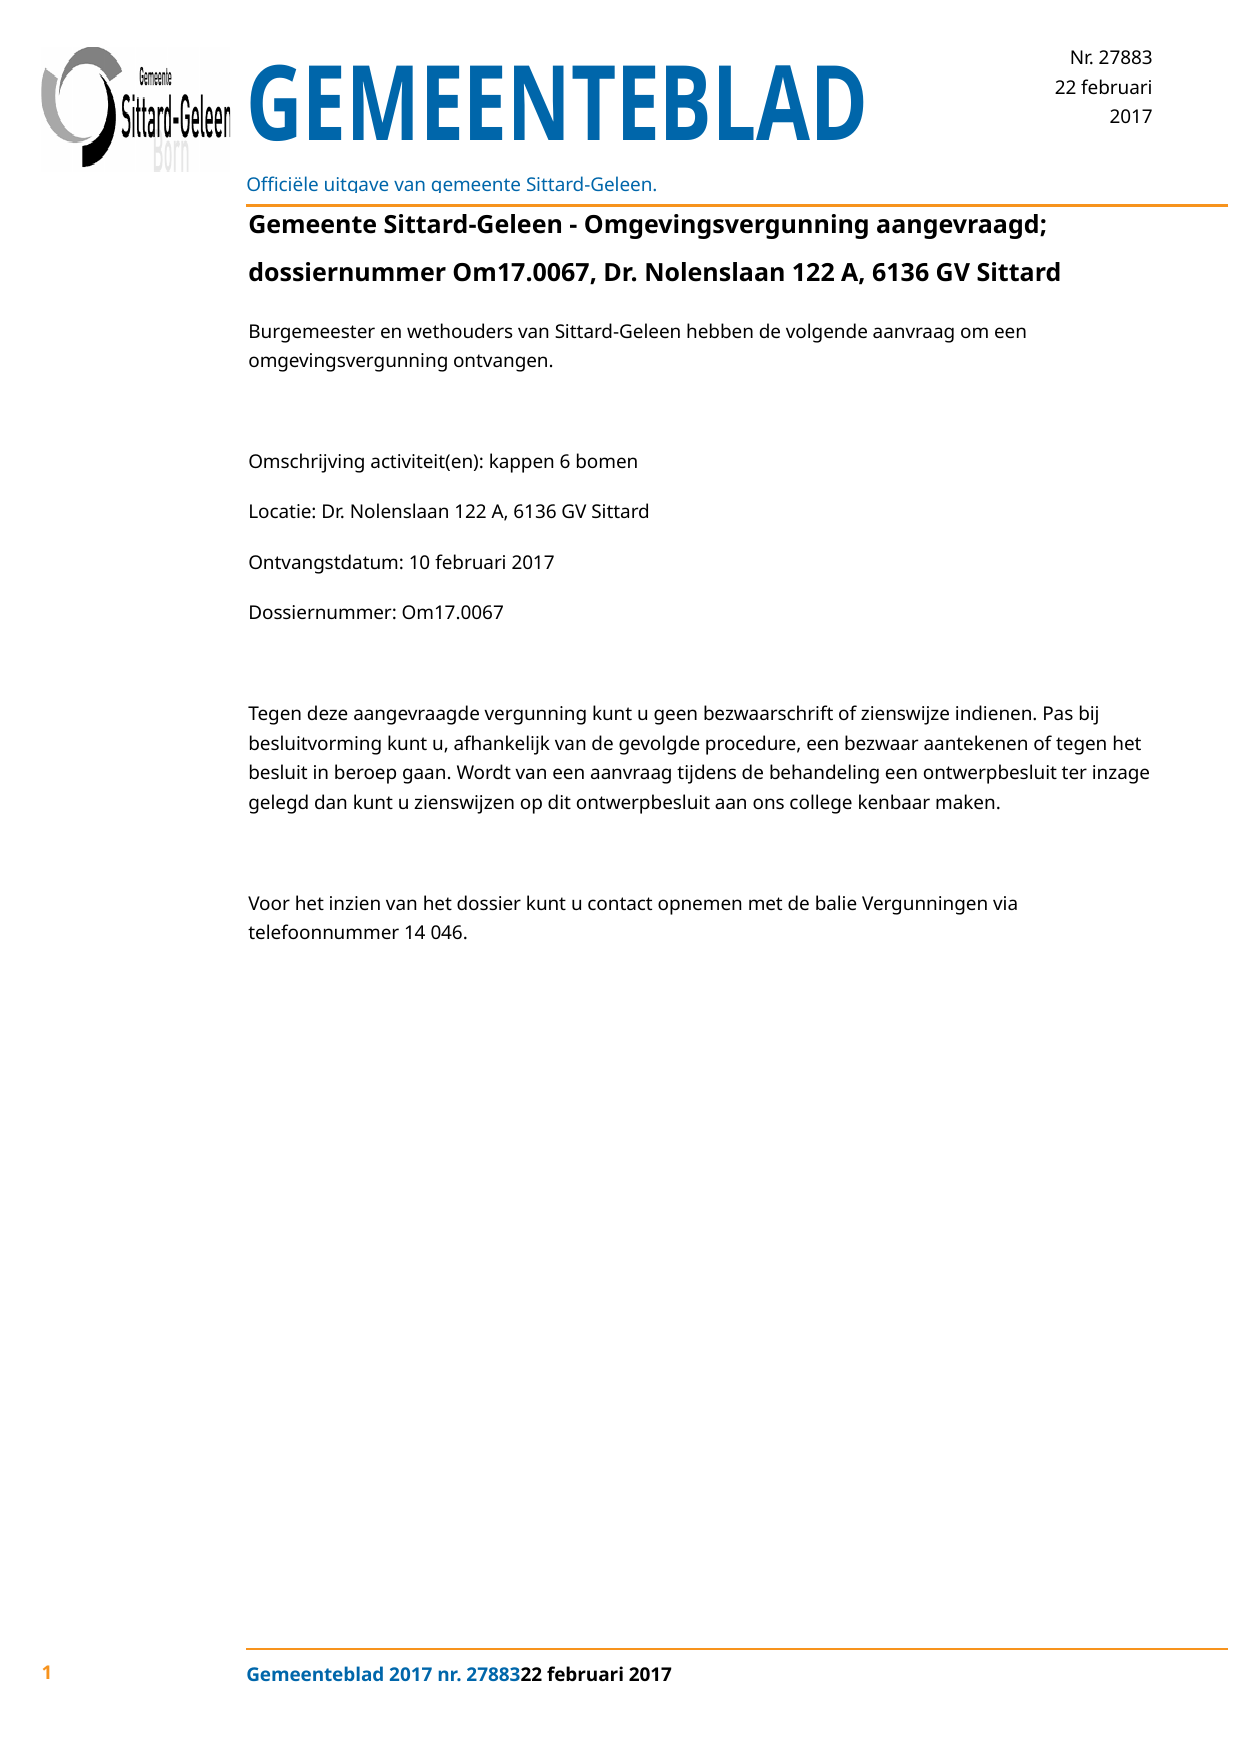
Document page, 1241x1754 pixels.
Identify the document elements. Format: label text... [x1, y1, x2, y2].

text Burgemeester en wethouders van Sittard-Geleen hebben de volgende aanvraag om een omgevingsvergunning ontvangen. [248, 318, 1152, 373]
text Locatie: Dr. Nolenslaan 122 A, 6136 GV Sittard [248, 499, 1152, 524]
text Omschrijving activiteit(en): kappen 6 bomen [248, 448, 1152, 474]
text Dossiernummer: Om17.0067 [248, 599, 1152, 625]
text Tegen deze aangevraagde vergunning kunt u geen bezwaarschrift of zienswijze indienen. Pas bij besluitvorming kunt u, afhankelijk van de gevolgde procedure, een bezwaar aantekenen of tegen het besluit in beroep gaan. Wordt van een aanvraag tijdens de behandeling een ontwerpbesluit ter inzage gelegd dan kunt u zienswijzen op dit ontwerpbesluit aan ons college kenbaar maken. [248, 700, 1152, 815]
picture [41, 47, 231, 172]
text Gemeente Sittard-Geleen - Omgevingsvergunning aangevraagd; dossiernummer Om17.0067, Dr. Nolenslaan 122 A, 6136 GV Sittard [248, 207, 1152, 288]
text Ontvangstdatum: 10 februari 2017 [248, 549, 1152, 575]
text Voor het inzien van het dossier kunt u contact opnemen met de balie Vergunningen via telefoonnummer 14 046. [248, 890, 1152, 945]
